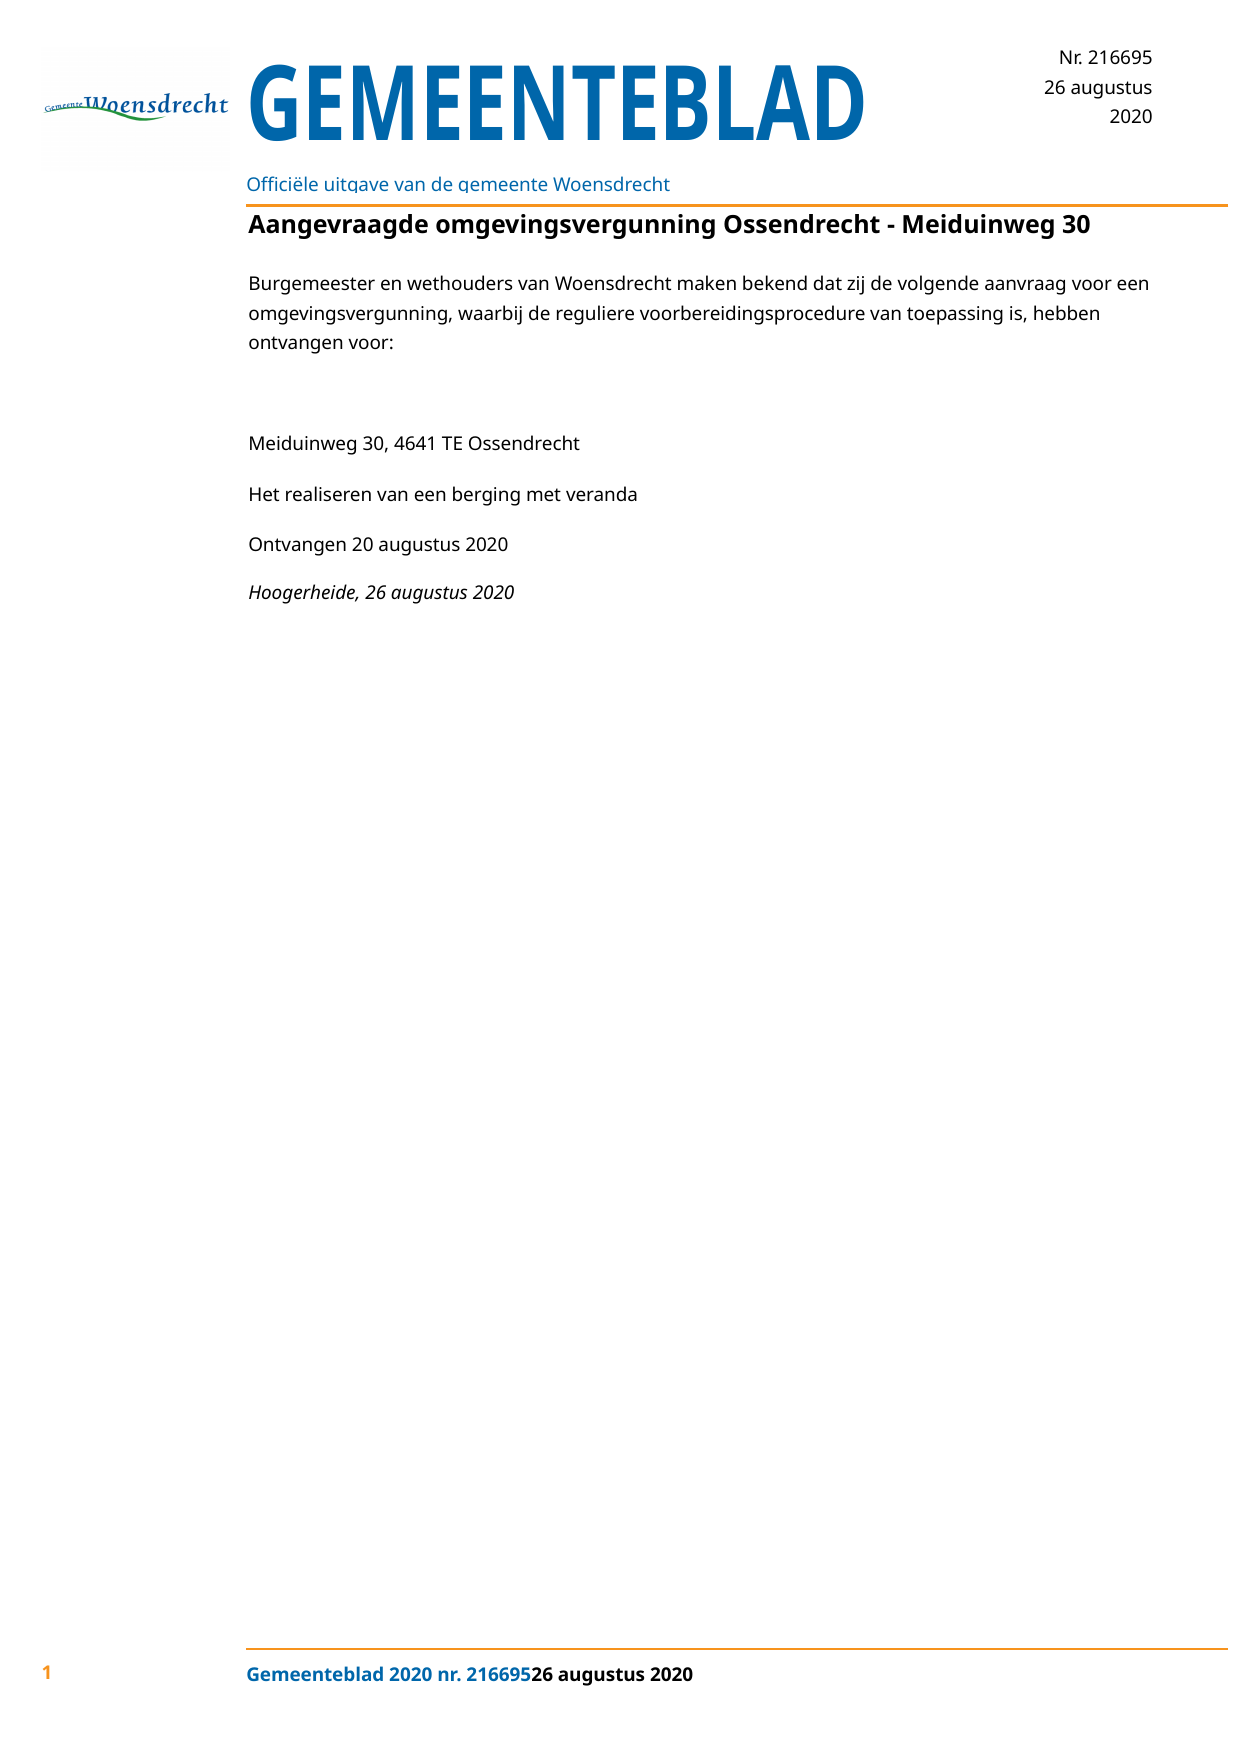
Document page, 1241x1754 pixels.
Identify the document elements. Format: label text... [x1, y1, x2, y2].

text Het realiseren van een berging met veranda [248, 481, 1152, 506]
text Aangevraagde omgevingsvergunning Ossendrecht - Meiduinweg 30 [248, 207, 1152, 241]
text Hoogerheide, 26 augustus 2020 [248, 579, 1152, 605]
text Ontvangen 20 augustus 2020 [248, 531, 1152, 557]
text Burgemeester en wethouders van Woensdrecht maken bekend dat zij de volgende aanvraag voor een omgevingsvergunning, waarbij de reguliere voorbereidingsprocedure van toepassing is, hebben ontvangen voor: [248, 270, 1152, 355]
text Meiduinweg 30, 4641 TE Ossendrecht [248, 430, 1152, 456]
picture [41, 47, 231, 172]
